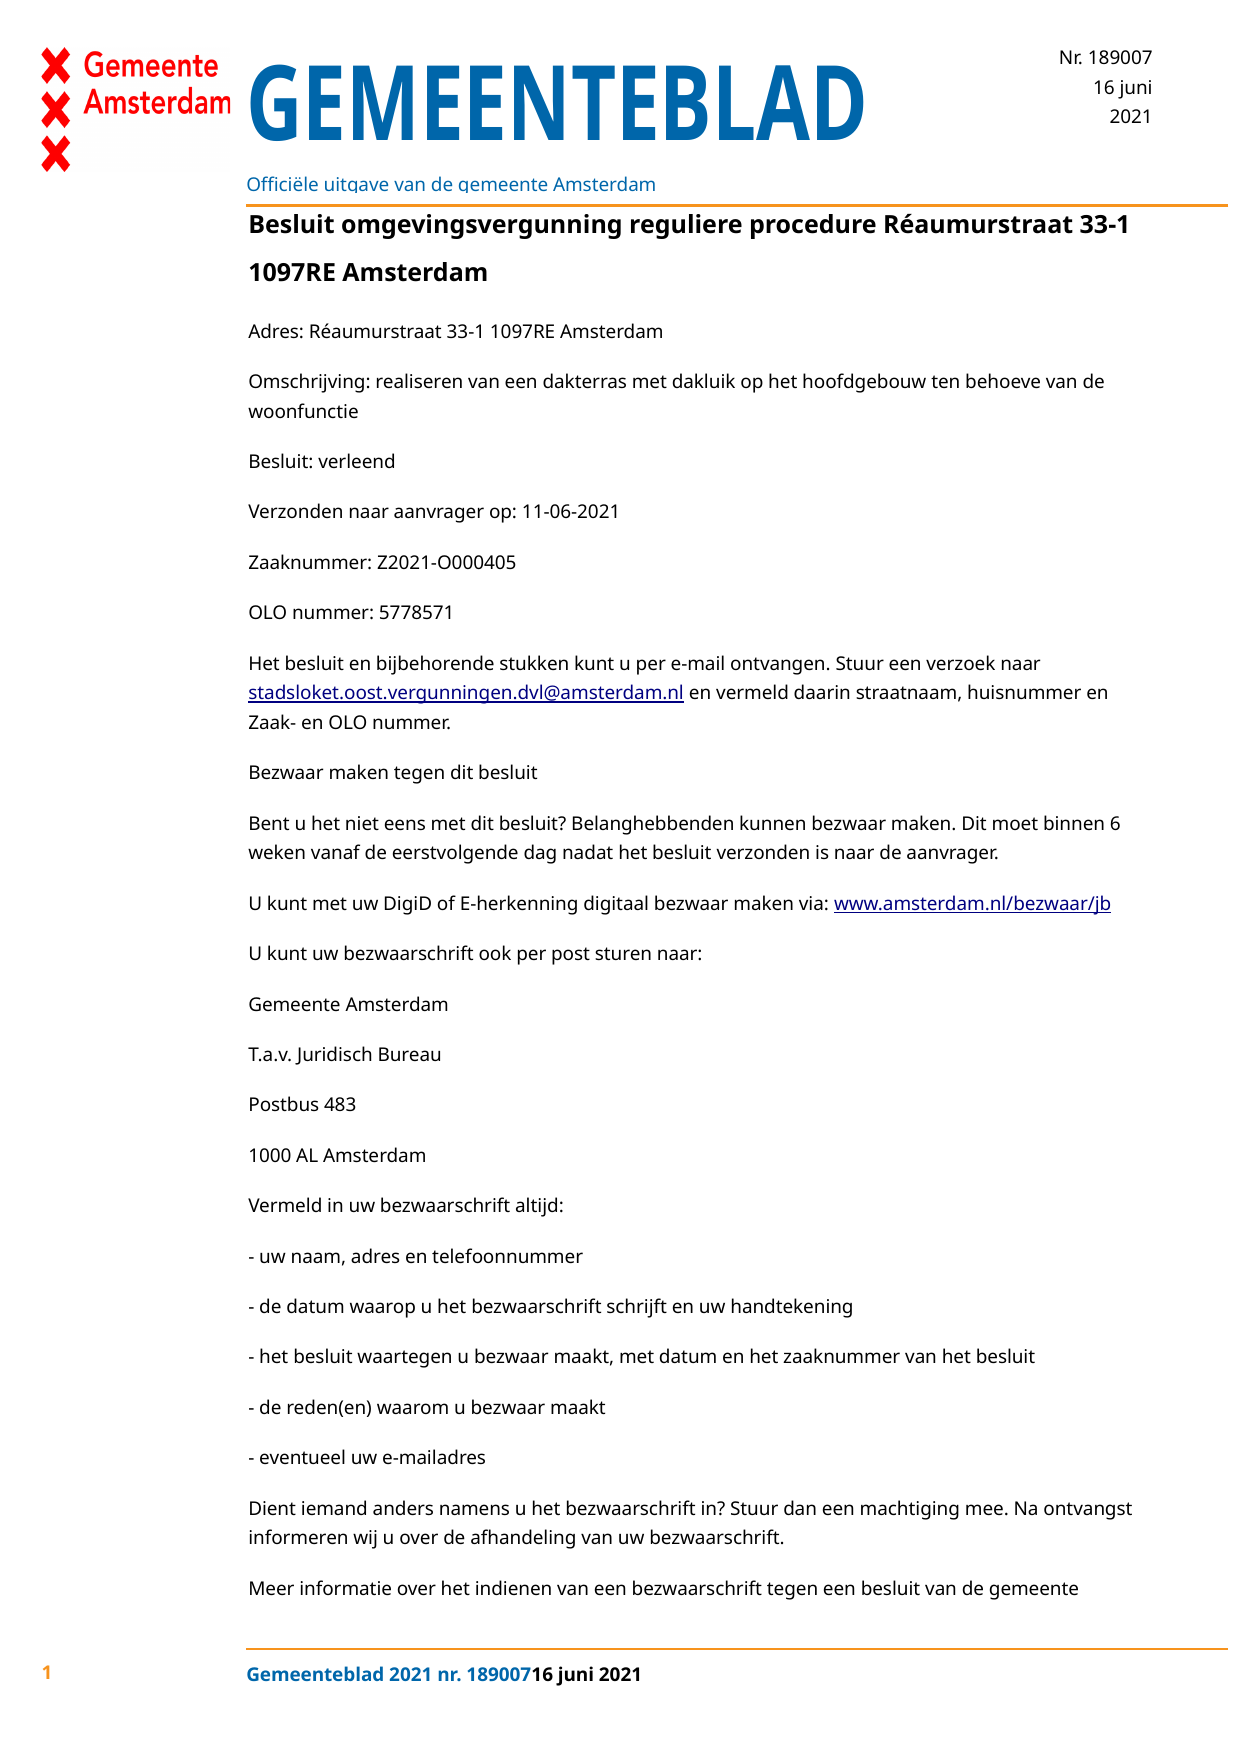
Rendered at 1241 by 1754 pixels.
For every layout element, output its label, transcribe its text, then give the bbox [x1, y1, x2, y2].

text - uw naam, adres en telefoonnummer [248, 1243, 1152, 1269]
text Besluit omgevingsvergunning reguliere procedure Réaumurstraat 33-1 1097RE Amsterdam [248, 207, 1152, 288]
text Bent u het niet eens met dit besluit? Belanghebbenden kunnen bezwaar maken. Dit moet binnen 6 weken vanaf de eerstvolgende dag nadat het besluit verzonden is naar de aanvrager. [248, 810, 1152, 865]
text Besluit: verleend [248, 448, 1152, 474]
text Bezwaar maken tegen dit besluit [248, 759, 1152, 785]
text - de datum waarop u het bezwaarschrift schrijft en uw handtekening [248, 1293, 1152, 1319]
text Adres: Réaumurstraat 33-1 1097RE Amsterdam [248, 318, 1152, 344]
text Het besluit en bijbehorende stukken kunt u per e-mail ontvangen. Stuur een verzoek naar stadsloket.oost.vergunningen.dvl@amsterdam.nl en vermeld daarin straatnaam, huisnummer en Zaak- en OLO nummer. [248, 650, 1152, 735]
text - eventueel uw e-mailadres [248, 1444, 1152, 1470]
text Gemeente Amsterdam [248, 991, 1152, 1017]
text Verzonden naar aanvrager op: 11-06-2021 [248, 499, 1152, 524]
text Zaaknummer: Z2021-O000405 [248, 549, 1152, 575]
text Vermeld in uw bezwaarschrift altijd: [248, 1192, 1152, 1218]
picture [41, 47, 231, 172]
text - het besluit waartegen u bezwaar maakt, met datum en het zaaknummer van het besluit [248, 1344, 1152, 1369]
text Postbus 483 [248, 1092, 1152, 1117]
text - de reden(en) waarom u bezwaar maakt [248, 1394, 1152, 1420]
text 1000 AL Amsterdam [248, 1142, 1152, 1168]
text Omschrijving: realiseren van een dakterras met dakluik op het hoofdgebouw ten behoeve van de woonfunctie [248, 368, 1152, 424]
text OLO nummer: 5778571 [248, 599, 1152, 625]
text Dient iemand anders namens u het bezwaarschrift in? Stuur dan een machtiging mee. Na ontvangst informeren wij u over de afhandeling van uw bezwaarschrift. [248, 1495, 1152, 1550]
text U kunt met uw DigiD of E-herkenning digitaal bezwaar maken via: www.amsterdam.nl/bezwaar/jb [248, 890, 1152, 916]
text T.a.v. Juridisch Bureau [248, 1041, 1152, 1067]
text Meer informatie over het indienen van een bezwaarschrift tegen een besluit van de gemeente [248, 1575, 1152, 1601]
text U kunt uw bezwaarschrift ook per post sturen naar: [248, 940, 1152, 966]
